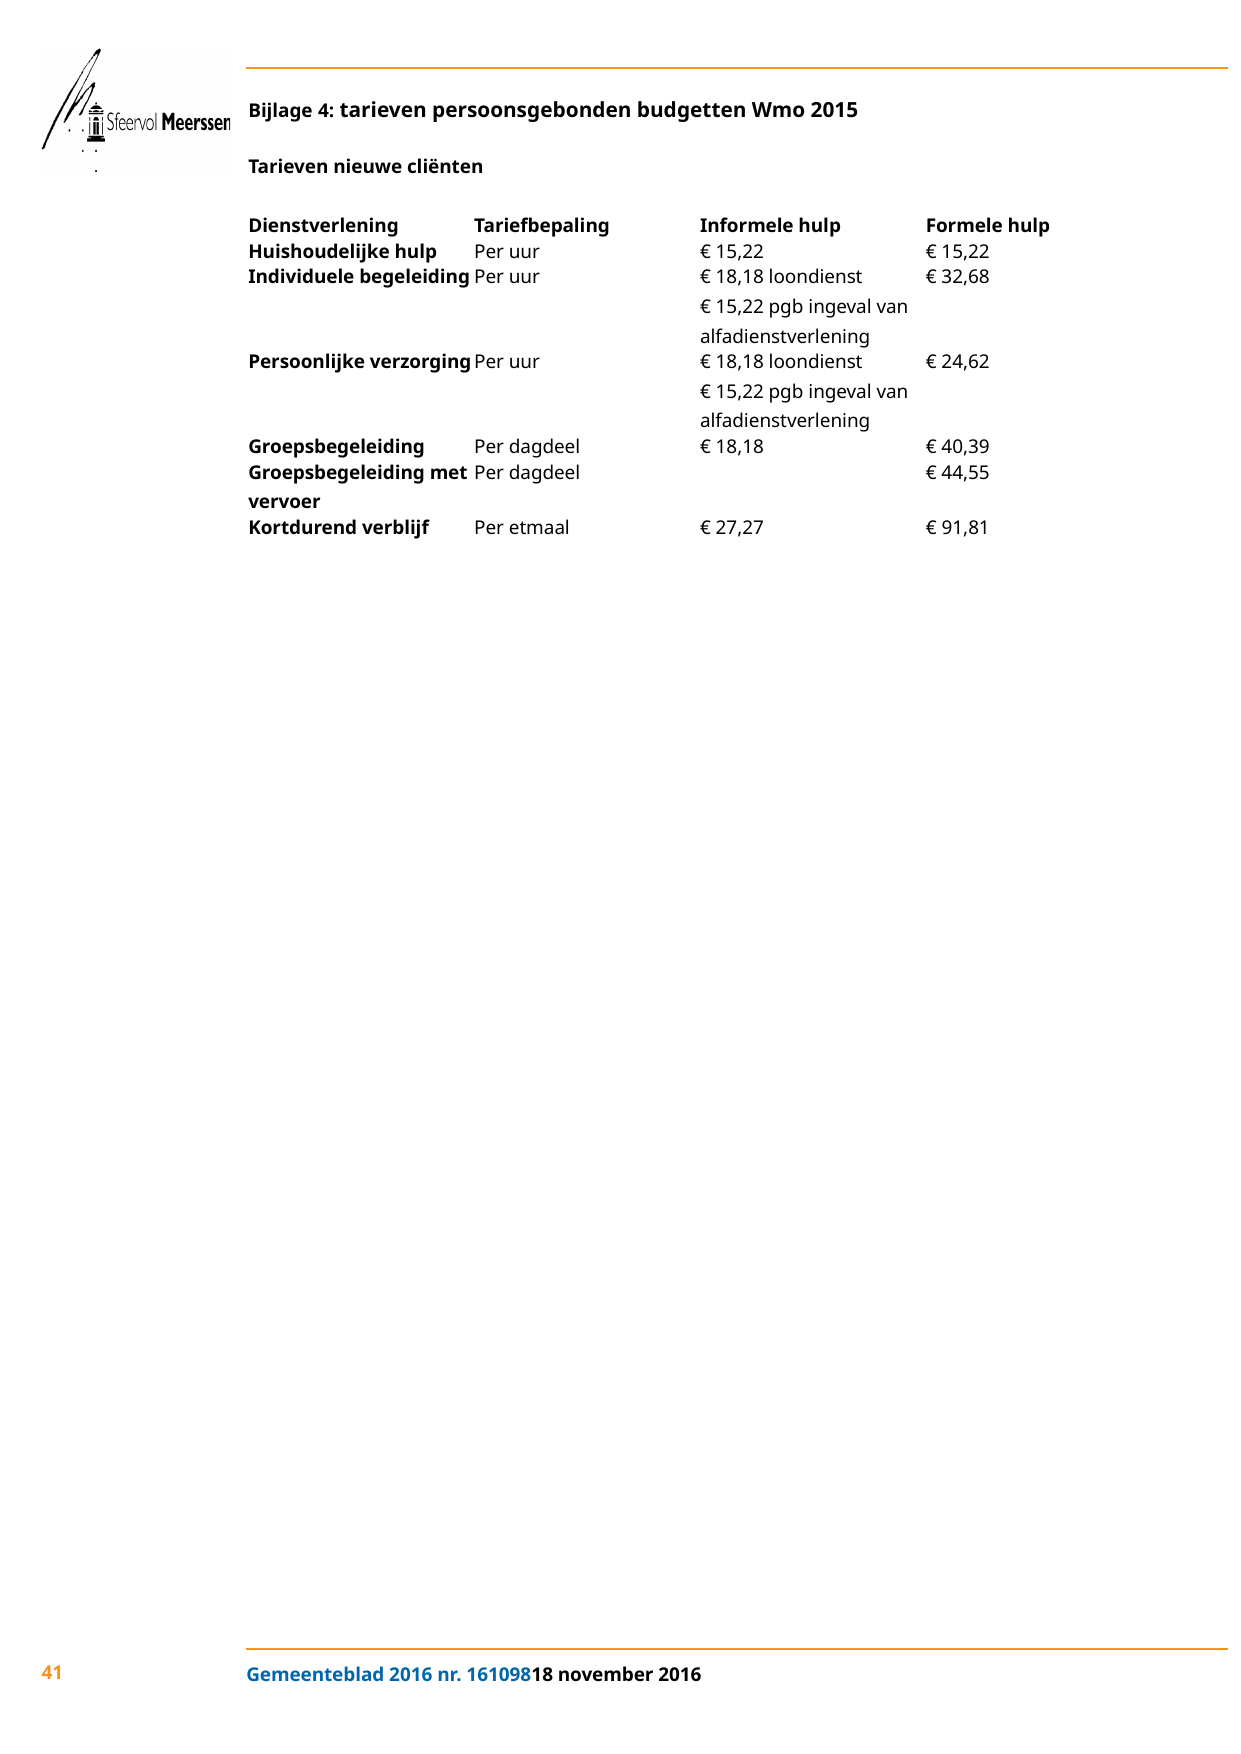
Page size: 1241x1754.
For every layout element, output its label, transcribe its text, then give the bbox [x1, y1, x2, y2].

table_cell € 44,55 [926, 459, 1152, 514]
table_cell Per dagdeel [474, 434, 700, 459]
table_cell [700, 459, 926, 514]
table_cell Huishoudelijke hulp [248, 238, 474, 264]
table_cell € 40,39 [926, 434, 1152, 459]
table_cell € 91,81 [926, 515, 1152, 540]
table_cell Per uur [474, 238, 700, 264]
table_cell € 24,62 [926, 349, 1152, 433]
table_cell Per uur [474, 349, 700, 433]
table_cell Individuele begeleiding [248, 264, 474, 348]
text Bijlage 4: tarieven persoonsgebonden budgetten Wmo 2015 [248, 95, 1152, 123]
table_cell € 18,18 [700, 434, 926, 459]
table_cell Per dagdeel [474, 459, 700, 514]
picture [41, 47, 231, 172]
table_cell € 18,18 loondienst € 15,22 pgb ingeval van alfadienstverlening [700, 264, 926, 348]
table_cell Per etmaal [474, 515, 700, 540]
table_cell € 32,68 [926, 264, 1152, 348]
table_header Informele hulp [700, 212, 926, 238]
table_header Dienstverlening [248, 212, 474, 238]
table_cell Per uur [474, 264, 700, 348]
table_header Formele hulp [926, 212, 1152, 238]
table_cell € 27,27 [700, 515, 926, 540]
text Tarieven nieuwe cliënten [248, 153, 1152, 179]
table_cell € 18,18 loondienst € 15,22 pgb ingeval van alfadienstverlening [700, 349, 926, 433]
table_header Tariefbepaling [474, 212, 700, 238]
table_cell Kortdurend verblijf [248, 515, 474, 540]
table_cell € 15,22 [926, 238, 1152, 264]
table_cell € 15,22 [700, 238, 926, 264]
table_cell Persoonlijke verzorging [248, 349, 474, 433]
table_cell Groepsbegeleiding met vervoer [248, 459, 474, 514]
table_cell Groepsbegeleiding [248, 434, 474, 459]
